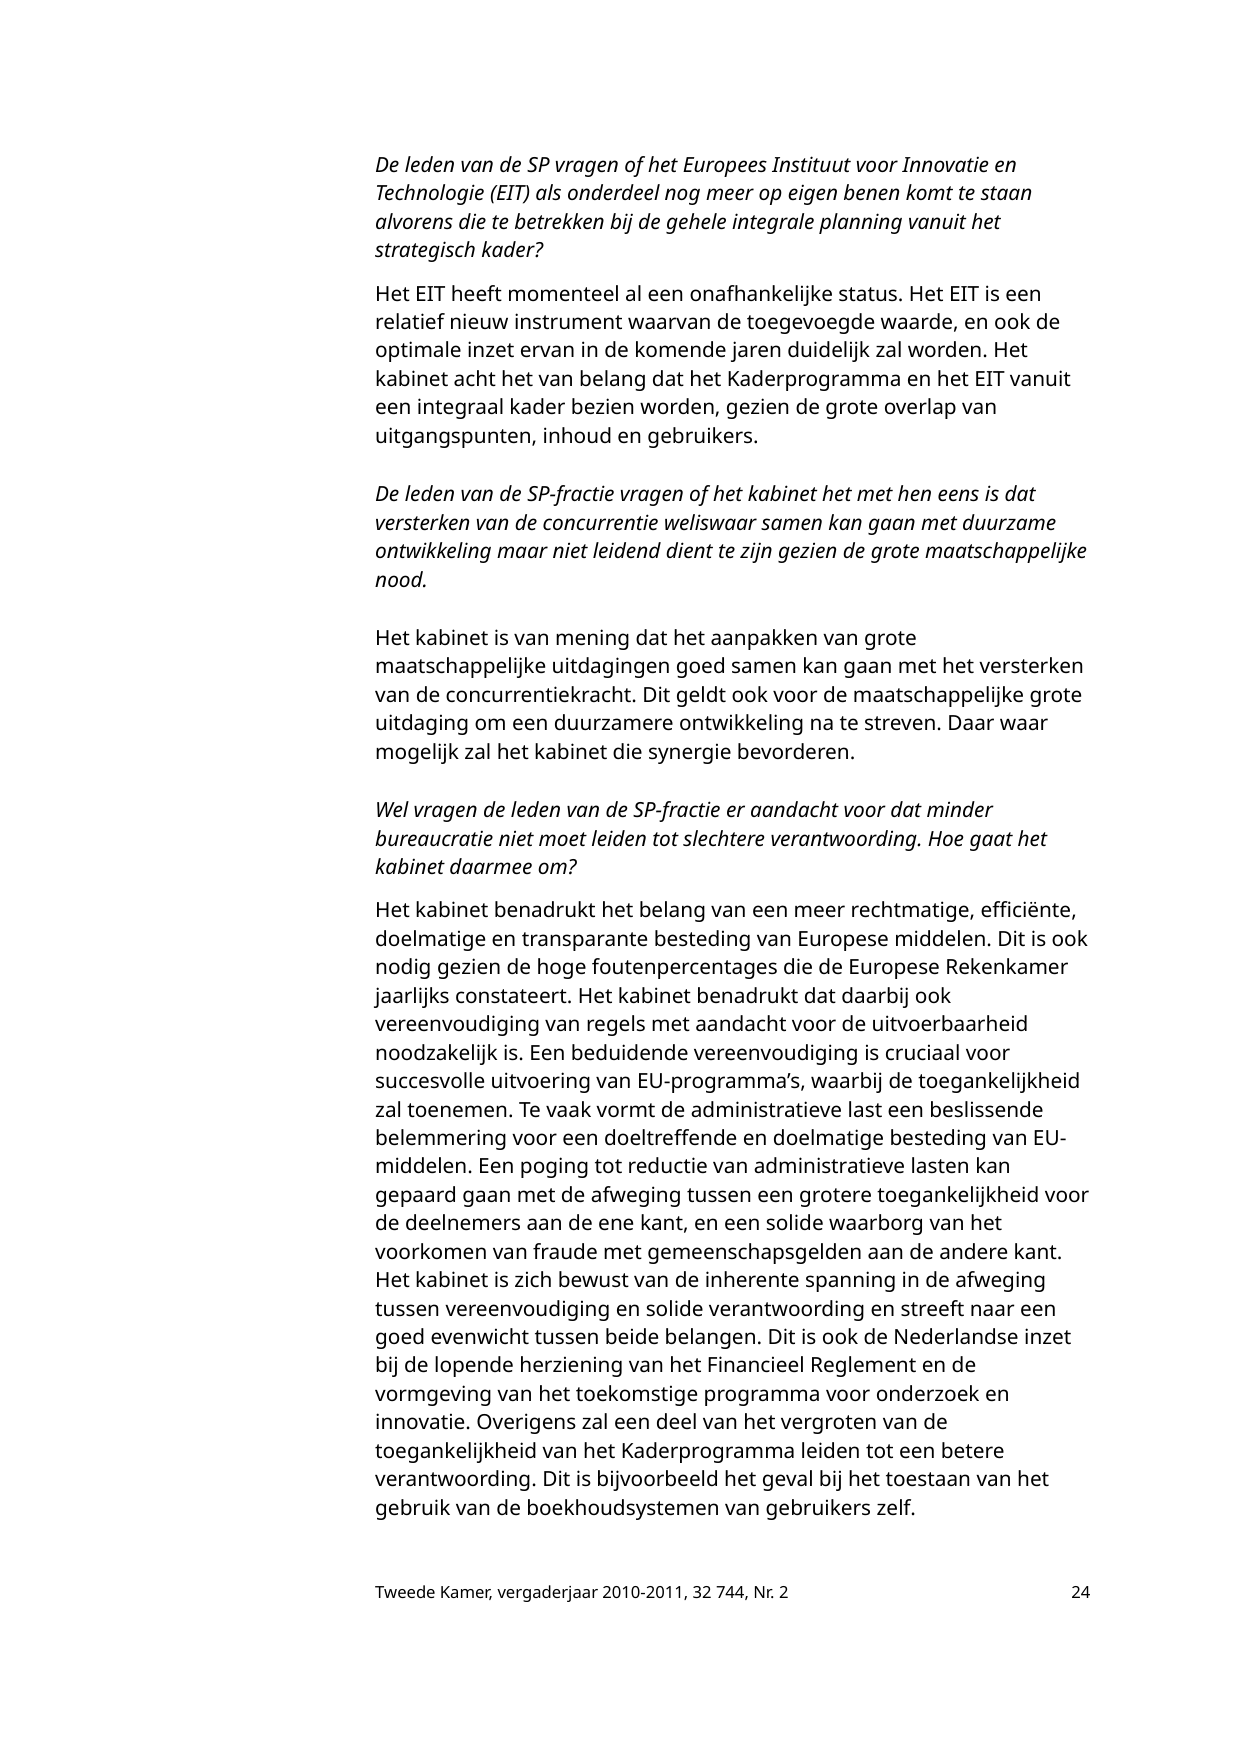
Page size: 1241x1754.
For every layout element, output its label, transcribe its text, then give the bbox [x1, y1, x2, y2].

text Wel vragen de leden van de SP-fractie er aandacht voor dat minder bureaucratie niet moet leiden tot slechtere verantwoording. Hoe gaat het kabinet daarmee om? [375, 795, 1090, 881]
text De leden van de SP-fractie vragen of het kabinet het met hen eens is dat versterken van de concurrentie weliswaar samen kan gaan met duurzame ontwikkeling maar niet leidend dient te zijn gezien de grote maatschappelijke nood. [375, 479, 1090, 593]
text Het EIT heeft momenteel al een onafhankelijke status. Het EIT is een relatief nieuw instrument waarvan de toegevoegde waarde, en ook de optimale inzet ervan in de komende jaren duidelijk zal worden. Het kabinet acht het van belang dat het Kaderprogramma en het EIT vanuit een integraal kader bezien worden, gezien de grote overlap van uitgangspunten, inhoud en gebruikers. [375, 279, 1090, 449]
text Het kabinet benadrukt het belang van een meer rechtmatige, efficiënte, doelmatige en transparante besteding van Europese middelen. Dit is ook nodig gezien de hoge foutenpercentages die de Europese Rekenkamer jaarlijks constateert. Het kabinet benadrukt dat daarbij ook vereenvoudiging van regels met aandacht voor de uitvoerbaarheid noodzakelijk is. Een beduidende vereenvoudiging is cruciaal voor succesvolle uitvoering van EU-programma’s, waarbij de toegankelijkheid zal toenemen. Te vaak vormt de administratieve last een beslissende belemmering voor een doeltreffende en doelmatige besteding van EU-middelen. Een poging tot reductie van administratieve lasten kan gepaard gaan met de afweging tussen een grotere toegankelijkheid voor de deelnemers aan de ene kant, en een solide waarborg van het voorkomen van fraude met gemeenschapsgelden aan de andere kant. Het kabinet is zich bewust van de inherente spanning in de afweging tussen vereenvoudiging en solide verantwoording en streeft naar een goed evenwicht tussen beide belangen. Dit is ook de Nederlandse inzet bij de lopende herziening van het Financieel Reglement en de vormgeving van het toekomstige programma voor onderzoek en innovatie. Overigens zal een deel van het vergroten van de toegankelijkheid van het Kaderprogramma leiden tot een betere verantwoording. Dit is bijvoorbeeld het geval bij het toestaan van het gebruik van de boekhoudsystemen van gebruikers zelf. [375, 896, 1090, 1521]
text Het kabinet is van mening dat het aanpakken van grote maatschappelijke uitdagingen goed samen kan gaan met het versterken van de concurrentiekracht. Dit geldt ook voor de maatschappelijke grote uitdaging om een duurzamere ontwikkeling na te streven. Daar waar mogelijk zal het kabinet die synergie bevorderen. [375, 623, 1090, 765]
text De leden van de SP vragen of het Europees Instituut voor Innovatie en Technologie (EIT) als onderdeel nog meer op eigen benen komt te staan alvorens die te betrekken bij de gehele integrale planning vanuit het strategisch kader? [375, 150, 1090, 264]
